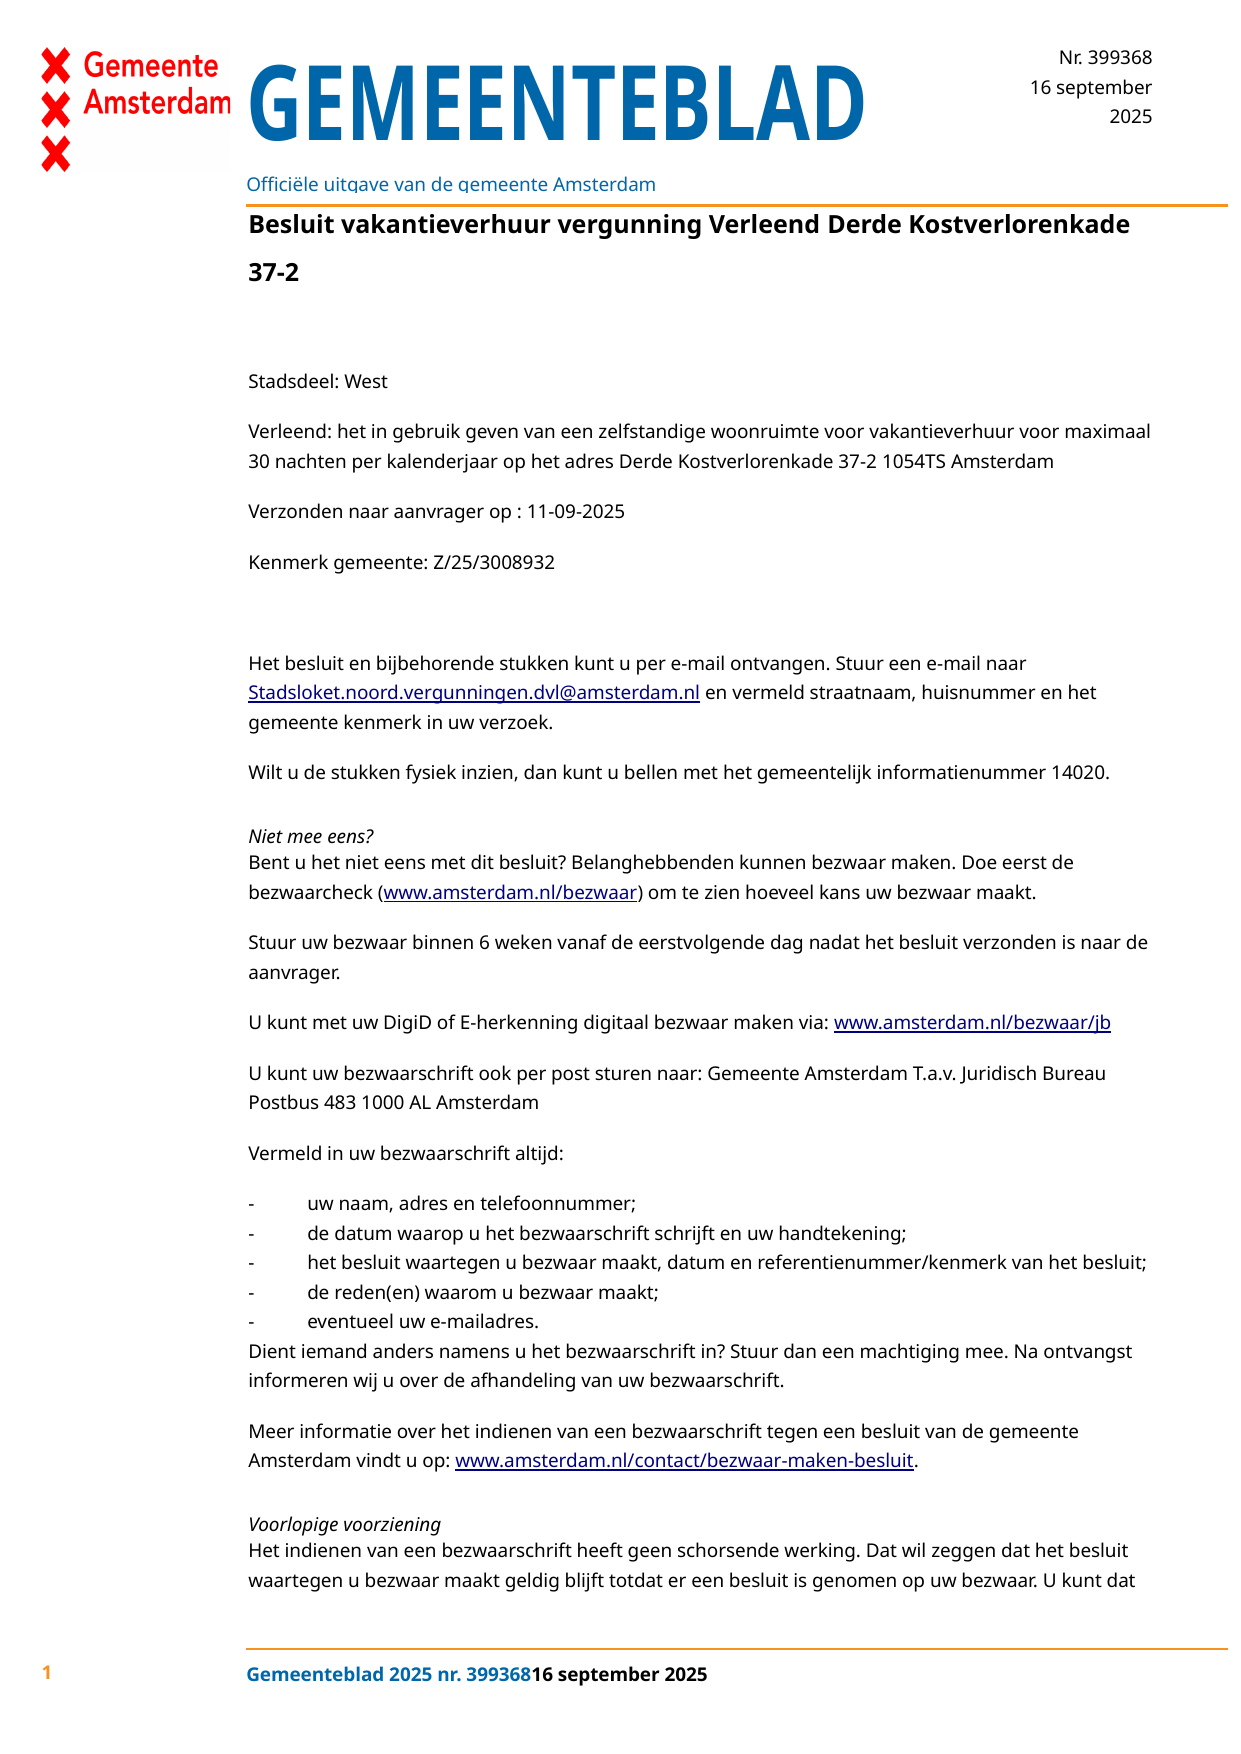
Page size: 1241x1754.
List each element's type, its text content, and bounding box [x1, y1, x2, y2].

text Vermeld in uw bezwaarschrift altijd: [248, 1140, 1152, 1165]
text Stadsdeel: West [248, 368, 1152, 394]
text Bent u het niet eens met dit besluit? Belanghebbenden kunnen bezwaar maken. Doe eerst de bezwaarcheck (www.amsterdam.nl/bezwaar) om te zien hoeveel kans uw bezwaar maakt. [248, 849, 1152, 904]
list de datum waarop u het bezwaarschrift schrijft en uw handtekening; [248, 1220, 1152, 1245]
list uw naam, adres en telefoonnummer; [248, 1190, 1152, 1216]
text Het besluit en bijbehorende stukken kunt u per e-mail ontvangen. Stuur een e-mail naar Stadsloket.noord.vergunningen.dvl@amsterdam.nl en vermeld straatnaam, huisnummer en het gemeente kenmerk in uw verzoek. [248, 650, 1152, 735]
text Verzonden naar aanvrager op : 11-09-2025 [248, 499, 1152, 524]
text Niet mee eens? [248, 823, 1152, 849]
picture [41, 47, 231, 172]
text Voorlopige voorziening [248, 1512, 1152, 1537]
text Verleend: het in gebruik geven van een zelfstandige woonruimte voor vakantieverhuur voor maximaal 30 nachten per kalenderjaar op het adres Derde Kostverlorenkade 37-2 1054TS Amsterdam [248, 419, 1152, 474]
text Meer informatie over het indienen van een bezwaarschrift tegen een besluit van de gemeente Amsterdam vindt u op: www.amsterdam.nl/contact/bezwaar-maken-besluit. [248, 1418, 1152, 1473]
text Het indienen van een bezwaarschrift heeft geen schorsende werking. Dat wil zeggen dat het besluit waartegen u bezwaar maakt geldig blijft totdat er een besluit is genomen op uw bezwaar. U kunt dat [248, 1537, 1152, 1593]
list het besluit waartegen u bezwaar maakt, datum en referentienummer/kenmerk van het besluit; [248, 1249, 1152, 1275]
text U kunt met uw DigiD of E-herkenning digitaal bezwaar maken via: www.amsterdam.nl/bezwaar/jb [248, 1009, 1152, 1035]
text Kenmerk gemeente: Z/25/3008932 [248, 549, 1152, 575]
text Besluit vakantieverhuur vergunning Verleend Derde Kostverlorenkade 37-2 [248, 207, 1152, 288]
text Dient iemand anders namens u het bezwaarschrift in? Stuur dan een machtiging mee. Na ontvangst informeren wij u over de afhandeling van uw bezwaarschrift. [248, 1338, 1152, 1393]
text Wilt u de stukken fysiek inzien, dan kunt u bellen met het gemeentelijk informatienummer 14020. [248, 759, 1152, 785]
list de reden(en) waarom u bezwaar maakt; [248, 1279, 1152, 1304]
text U kunt uw bezwaarschrift ook per post sturen naar: Gemeente Amsterdam T.a.v. Juridisch Bureau Postbus 483 1000 AL Amsterdam [248, 1060, 1152, 1115]
list eventueel uw e-mailadres. [248, 1308, 1152, 1334]
text Stuur uw bezwaar binnen 6 weken vanaf de eerstvolgende dag nadat het besluit verzonden is naar de aanvrager. [248, 929, 1152, 984]
